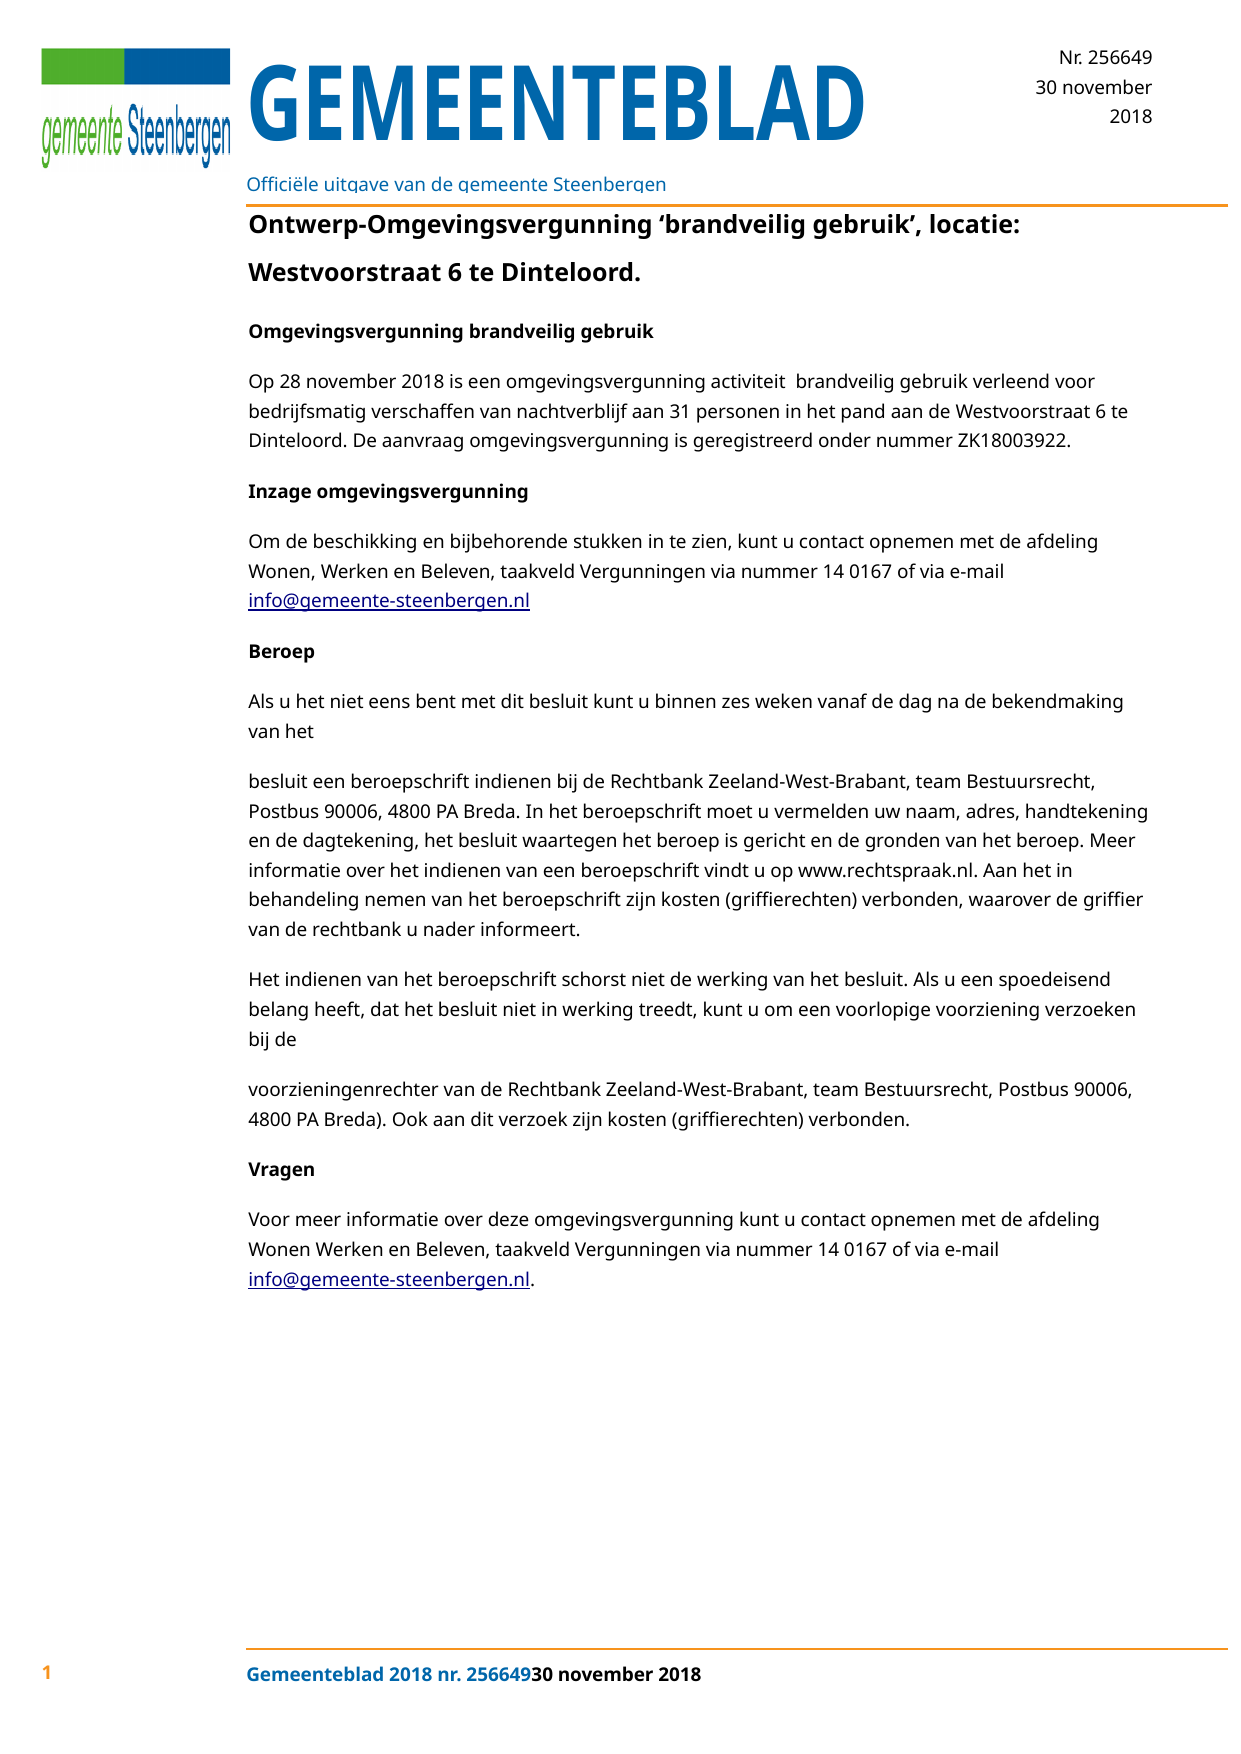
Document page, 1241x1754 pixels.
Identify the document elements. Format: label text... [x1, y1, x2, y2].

text Het indienen van het beroepschrift schorst niet de werking van het besluit. Als u een spoedeisend belang heeft, dat het besluit niet in werking treedt, kunt u om een voorlopige voorziening verzoeken bij de [248, 967, 1152, 1052]
text Om de beschikking en bijbehorende stukken in te zien, kunt u contact opnemen met de afdeling Wonen, Werken en Beleven, taakveld Vergunningen via nummer 14 0167 of via e-mail info@gemeente-steenbergen.nl [248, 528, 1152, 613]
text Op 28 november 2018 is een omgevingsvergunning activiteit brandveilig gebruik verleend voor bedrijfsmatig verschaffen van nachtverblijf aan 31 personen in het pand aan de Westvoorstraat 6 te Dinteloord. De aanvraag omgevingsvergunning is geregistreerd onder nummer ZK18003922. [248, 368, 1152, 453]
text voorzieningenrechter van de Rechtbank Zeeland-West-Brabant, team Bestuursrecht, Postbus 90006, 4800 PA Breda). Ook aan dit verzoek zijn kosten (griffierechten) verbonden. [248, 1076, 1152, 1132]
text Ontwerp-Omgevingsvergunning ‘brandveilig gebruik’, locatie: Westvoorstraat 6 te Dinteloord. [248, 207, 1152, 288]
text Vragen [248, 1156, 1152, 1182]
text Als u het niet eens bent met dit besluit kunt u binnen zes weken vanaf de dag na de bekendmaking van het [248, 688, 1152, 744]
text Beroep [248, 638, 1152, 664]
text Omgevingsvergunning brandveilig gebruik [248, 318, 1152, 344]
text besluit een beroepschrift indienen bij de Rechtbank Zeeland-West-Brabant, team Bestuursrecht, Postbus 90006, 4800 PA Breda. In het beroepschrift moet u vermelden uw naam, adres, handtekening en de dagtekening, het besluit waartegen het beroep is gericht en de gronden van het beroep. Meer informatie over het indienen van een beroepschrift vindt u op www.rechtspraak.nl. Aan het in behandeling nemen van het beroepschrift zijn kosten (griffierechten) verbonden, waarover de griffier van de rechtbank u nader informeert. [248, 768, 1152, 942]
text Voor meer informatie over deze omgevingsvergunning kunt u contact opnemen met de afdeling Wonen Werken en Beleven, taakveld Vergunningen via nummer 14 0167 of via e-mail info@gemeente-steenbergen.nl. [248, 1207, 1152, 1292]
picture [41, 47, 231, 172]
text Inzage omgevingsvergunning [248, 478, 1152, 504]
